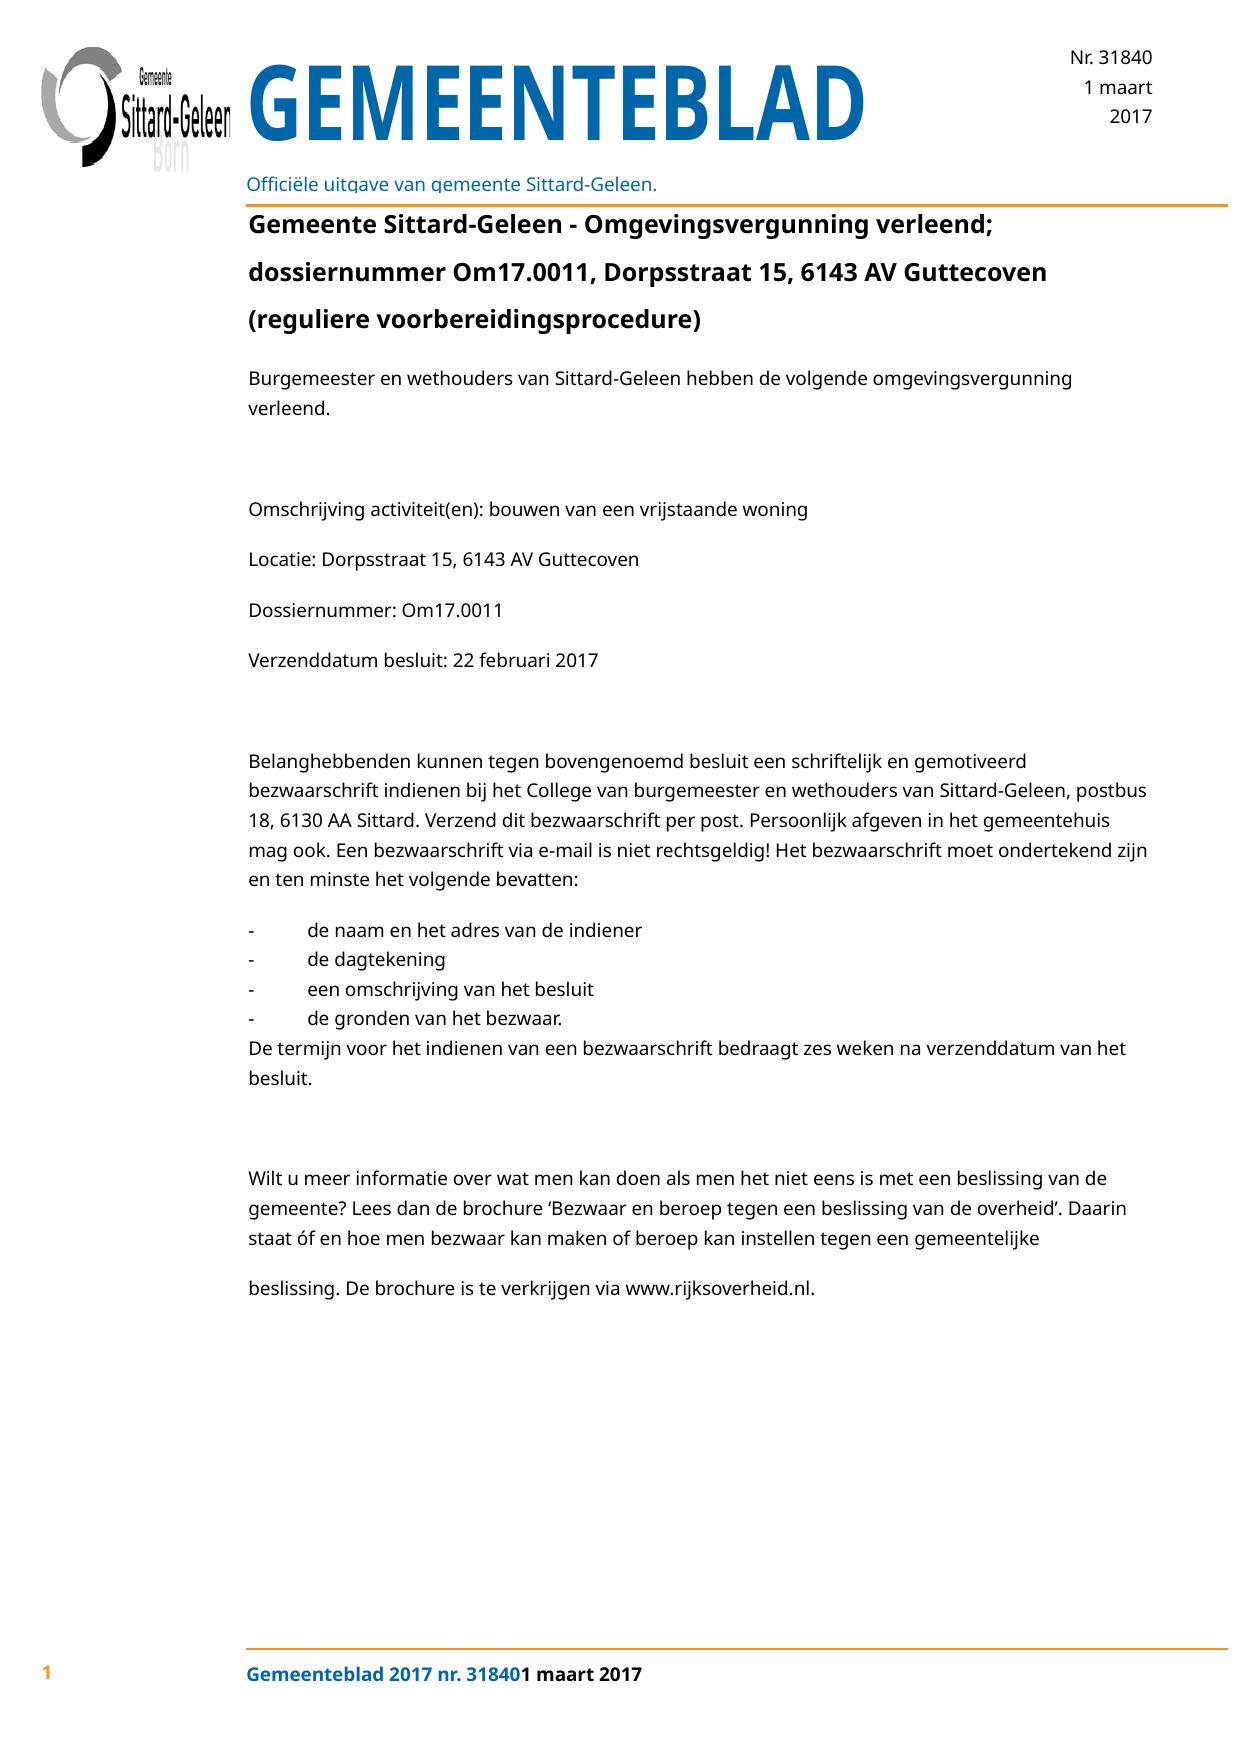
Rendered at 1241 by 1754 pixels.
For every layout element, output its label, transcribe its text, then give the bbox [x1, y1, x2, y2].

list de naam en het adres van de indiener [248, 917, 1152, 942]
text Belanghebbenden kunnen tegen bovengenoemd besluit een schriftelijk en gemotiveerd bezwaarschrift indienen bij het College van burgemeester en wethouders van Sittard-Geleen, postbus 18, 6130 AA Sittard. Verzend dit bezwaarschrift per post. Persoonlijk afgeven in het gemeentehuis mag ook. Een bezwaarschrift via e-mail is niet rechtsgeldig! Het bezwaarschrift moet ondertekend zijn en ten minste het volgende bevatten: [248, 748, 1152, 892]
text beslissing. De brochure is te verkrijgen via www.rijksoverheid.nl. [248, 1275, 1152, 1301]
text Locatie: Dorpsstraat 15, 6143 AV Guttecoven [248, 546, 1152, 572]
text Verzenddatum besluit: 22 februari 2017 [248, 647, 1152, 673]
text De termijn voor het indienen van een bezwaarschrift bedraagt zes weken na verzenddatum van het besluit. [248, 1035, 1152, 1090]
text Wilt u meer informatie over wat men kan doen als men het niet eens is met een beslissing van de gemeente? Lees dan de brochure ‘Bezwaar en beroep tegen een beslissing van de overheid’. Daarin staat óf en hoe men bezwaar kan maken of beroep kan instellen tegen een gemeentelijke [248, 1166, 1152, 1250]
picture [41, 47, 231, 172]
text Dossiernummer: Om17.0011 [248, 597, 1152, 622]
text Gemeente Sittard-Geleen - Omgevingsvergunning verleend; dossiernummer Om17.0011, Dorpsstraat 15, 6143 AV Guttecoven (reguliere voorbereidingsprocedure) [248, 207, 1152, 336]
list een omschrijving van het besluit [248, 976, 1152, 1002]
text Burgemeester en wethouders van Sittard-Geleen hebben de volgende omgevingsvergunning verleend. [248, 366, 1152, 421]
text Omschrijving activiteit(en): bouwen van een vrijstaande woning [248, 496, 1152, 522]
list de dagtekening [248, 946, 1152, 972]
list de gronden van het bezwaar. [248, 1006, 1152, 1031]
